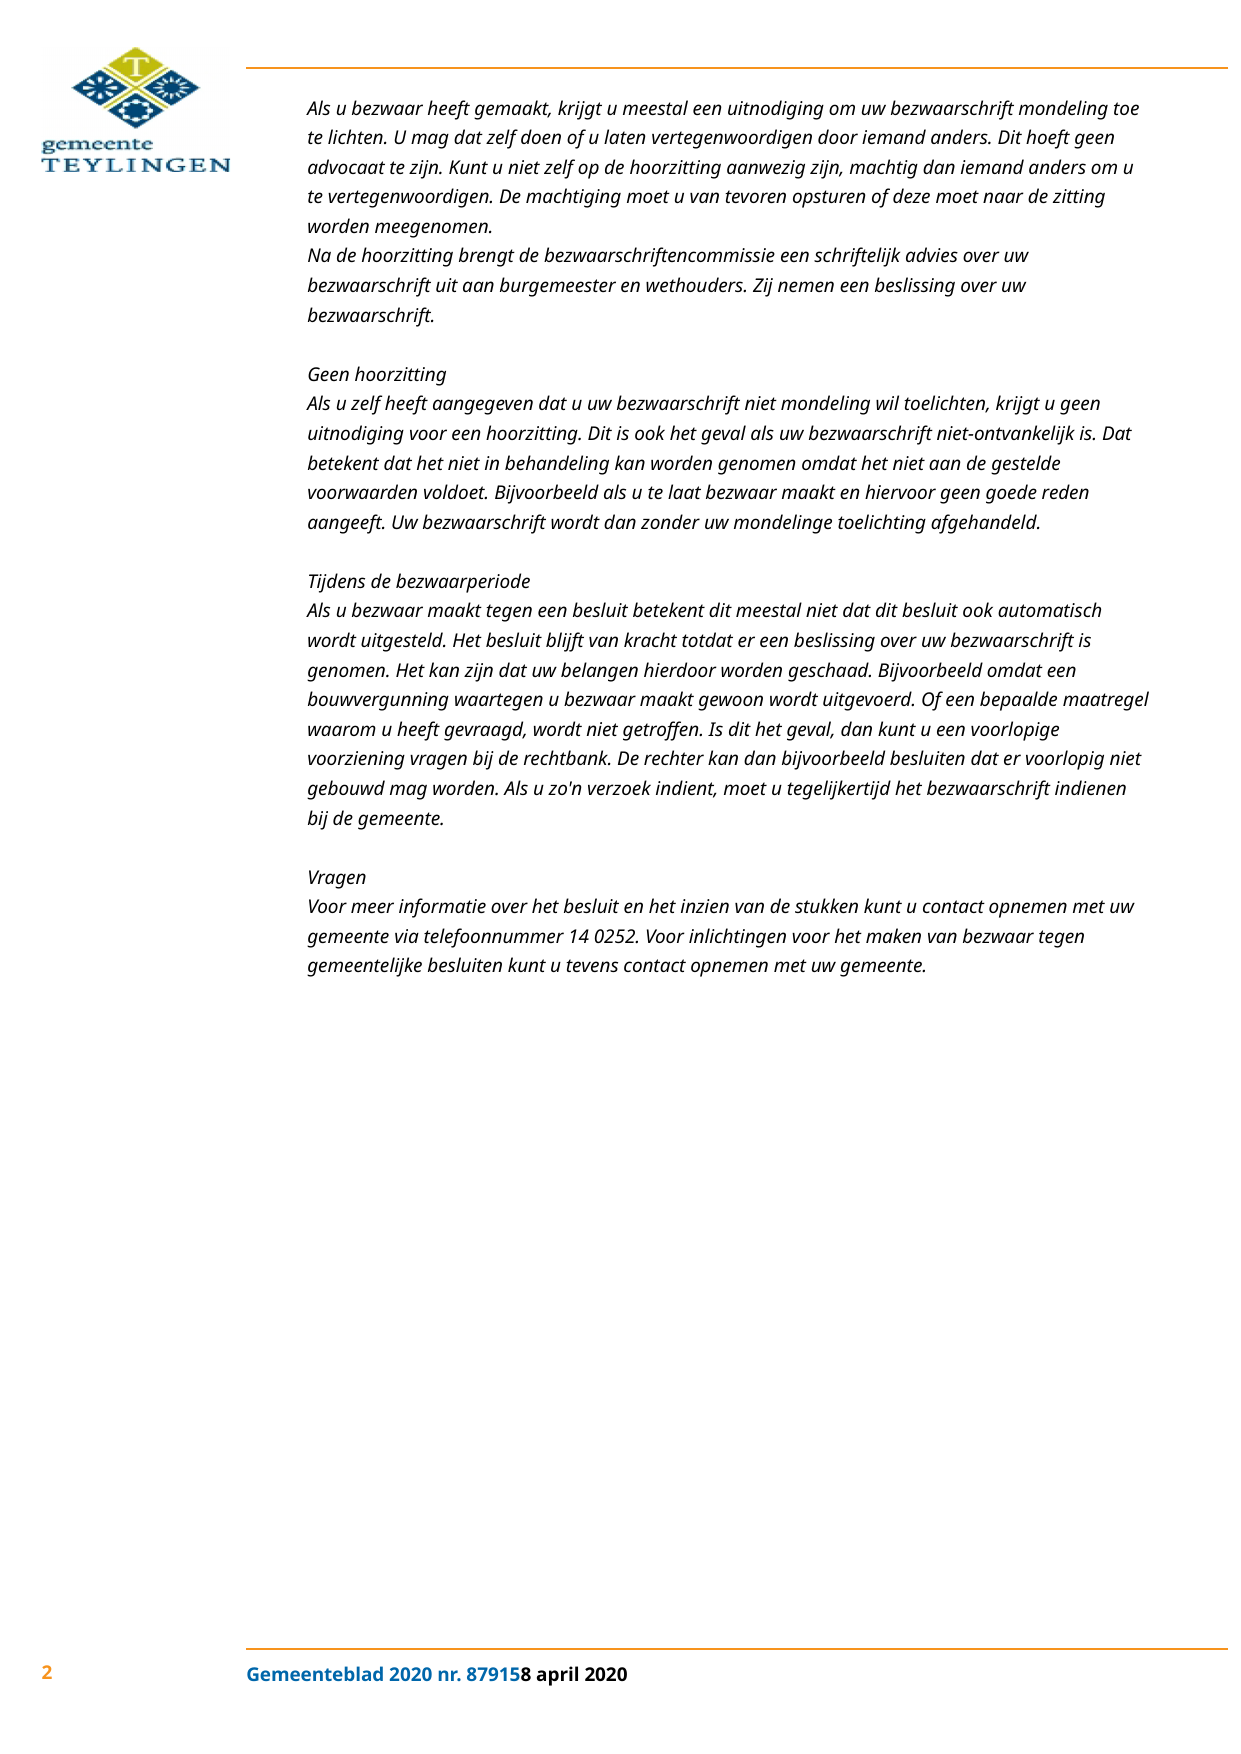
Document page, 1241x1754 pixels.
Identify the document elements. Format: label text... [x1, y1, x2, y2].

list Als u bezwaar maakt tegen een besluit betekent dit meestal niet dat dit besluit ook automatisch wordt uitgesteld. Het besluit blijft van kracht totdat er een beslissing over uw bezwaarschrift is genomen. Het kan zijn dat uw belangen hierdoor worden geschaad. Bijvoorbeeld omdat een bouwvergunning waartegen u bezwaar maakt gewoon wordt uitgevoerd. Of een bepaalde maatregel waarom u heeft gevraagd, wordt niet getroffen. Is dit het geval, dan kunt u een voorlopige voorziening vragen bij de rechtbank. De rechter kan dan bijvoorbeeld besluiten dat er voorlopig niet gebouwd mag worden. Als u zo'n verzoek indient, moet u tegelijkertijd het bezwaarschrift indienen bij de gemeente. [248, 598, 1152, 831]
list Geen hoorzitting [248, 361, 1152, 387]
list Na de hoorzitting brengt de bezwaarschriftencommissie een schriftelijk advies over uw bezwaarschrift uit aan burgemeester en wethouders. Zij nemen een beslissing over uw bezwaarschrift. [248, 243, 1152, 328]
list Vragen [248, 864, 1152, 890]
list Als u bezwaar heeft gemaakt, krijgt u meestal een uitnodiging om uw bezwaarschrift mondeling toe te lichten. U mag dat zelf doen of u laten vertegenwoordigen door iemand anders. Dit hoeft geen advocaat te zijn. Kunt u niet zelf op de hoorzitting aanwezig zijn, machtig dan iemand anders om u te vertegenwoordigen. De machtiging moet u van tevoren opsturen of deze moet naar de zitting worden meegenomen. [248, 95, 1152, 239]
list Als u zelf heeft aangegeven dat u uw bezwaarschrift niet mondeling wil toelichten, krijgt u geen uitnodiging voor een hoorzitting. Dit is ook het geval als uw bezwaarschrift niet-ontvankelijk is. Dat betekent dat het niet in behandeling kan worden genomen omdat het niet aan de gestelde voorwaarden voldoet. Bijvoorbeeld als u te laat bezwaar maakt en hiervoor geen goede reden aangeeft. Uw bezwaarschrift wordt dan zonder uw mondelinge toelichting afgehandeld. [248, 391, 1152, 535]
list Tijdens de bezwaarperiode [248, 568, 1152, 594]
list Voor meer informatie over het besluit en het inzien van de stukken kunt u contact opnemen met uw gemeente via telefoonnummer 14 0252. Voor inlichtingen voor het maken van bezwaar tegen gemeentelijke besluiten kunt u tevens contact opnemen met uw gemeente. [248, 893, 1152, 978]
picture [41, 47, 231, 172]
